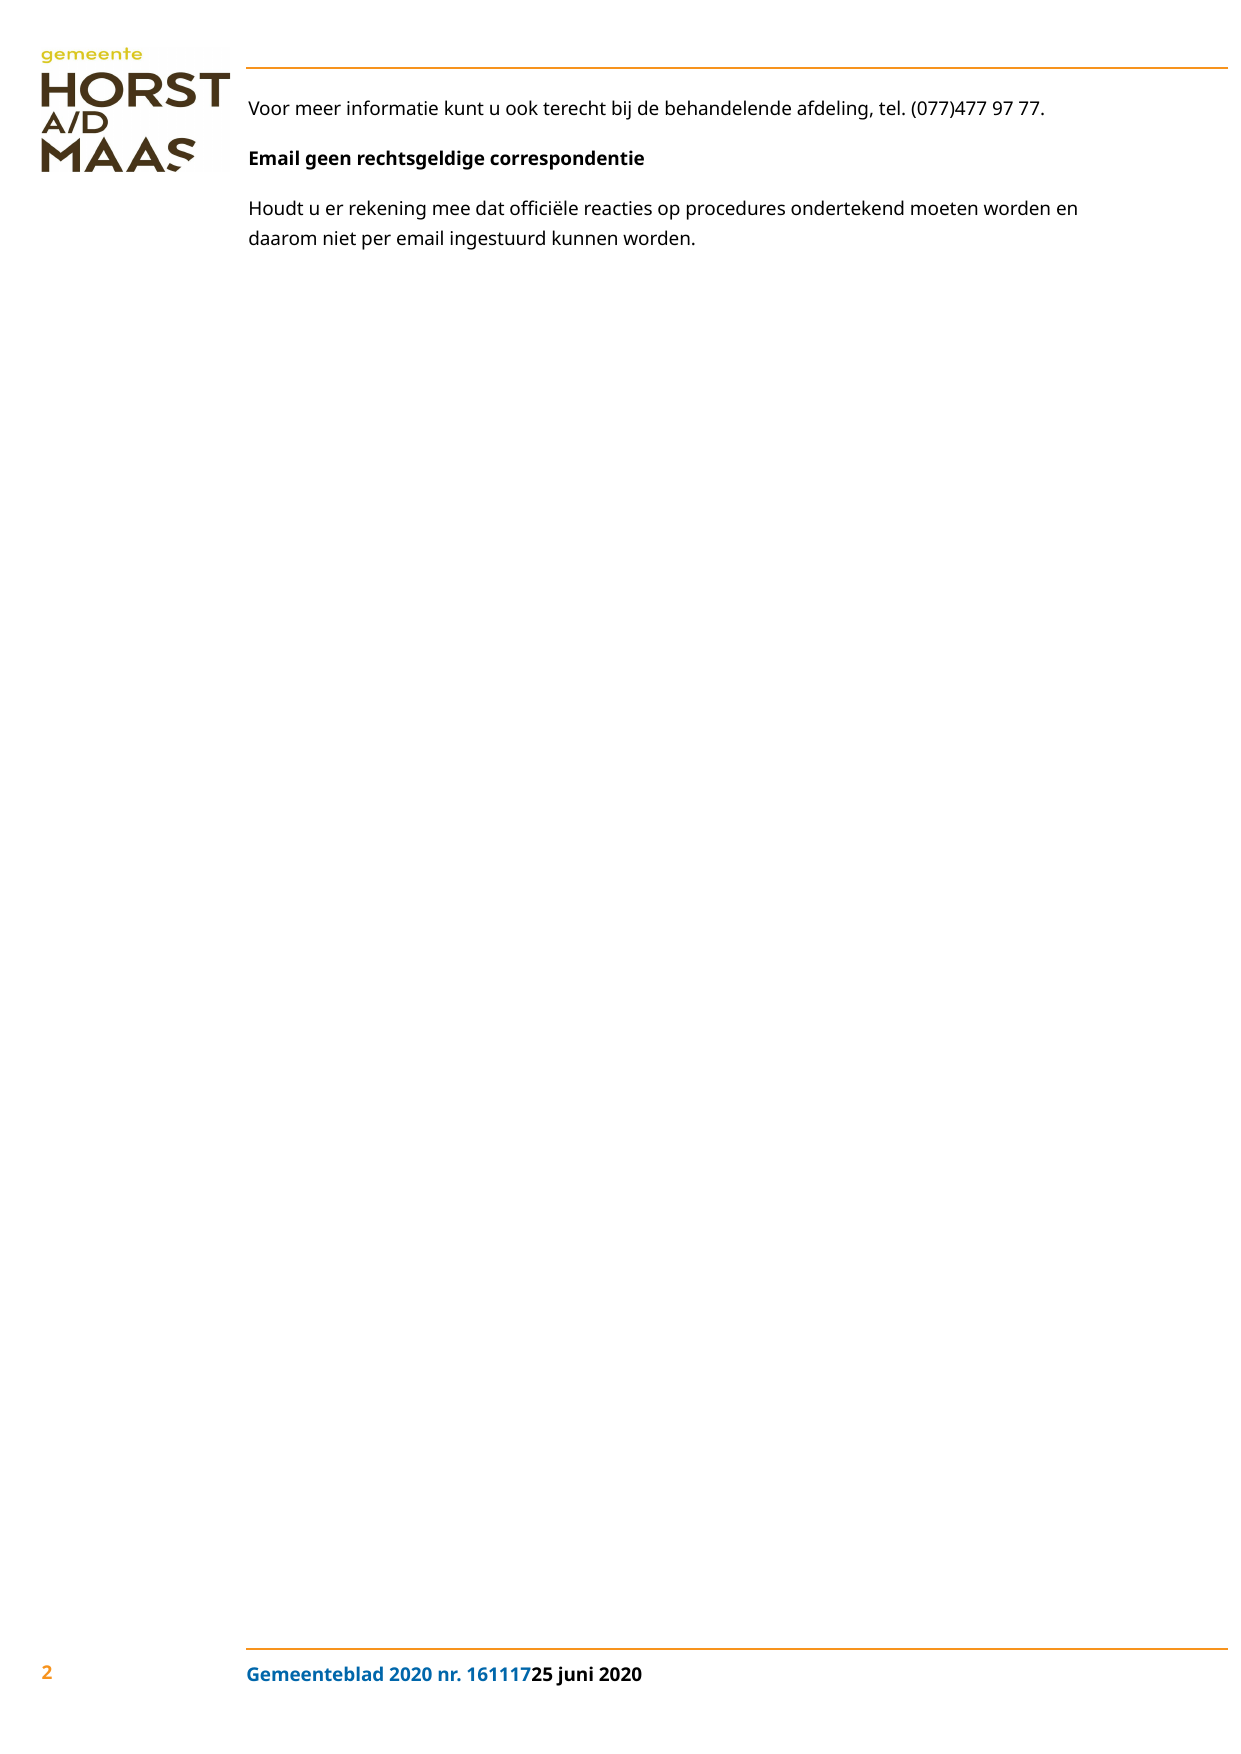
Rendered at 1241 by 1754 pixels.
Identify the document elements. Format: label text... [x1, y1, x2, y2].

text Voor meer informatie kunt u ook terecht bij de behandelende afdeling, tel. (077)477 97 77. [248, 95, 1152, 121]
text Houdt u er rekening mee dat officiële reacties op procedures ondertekend moeten worden en daarom niet per email ingestuurd kunnen worden. [248, 196, 1152, 251]
text Email geen rechtsgeldige correspondentie [248, 145, 1152, 171]
picture [41, 47, 231, 172]
